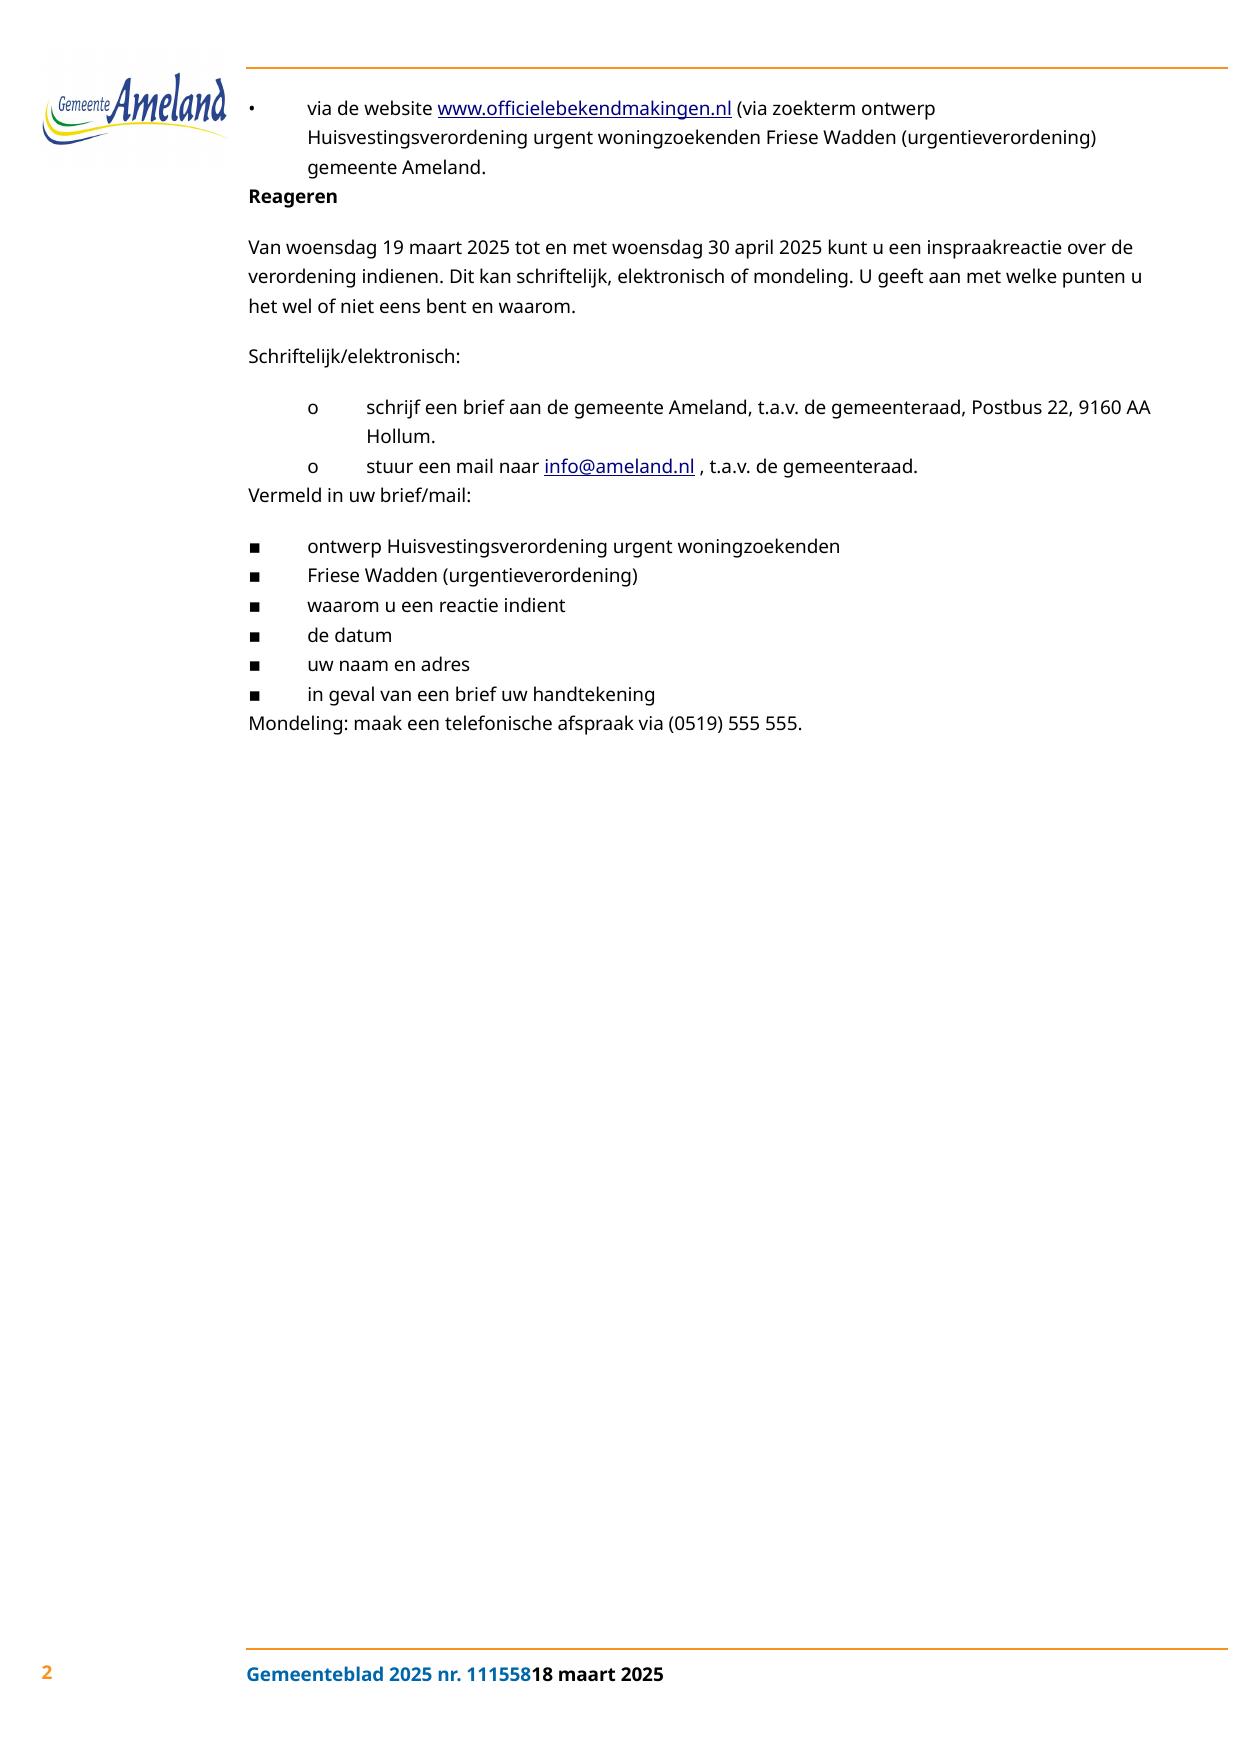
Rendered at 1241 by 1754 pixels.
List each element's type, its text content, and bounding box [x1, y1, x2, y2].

list waarom u een reactie indient [248, 592, 1152, 618]
list uw naam en adres [248, 651, 1152, 677]
text Reageren [248, 183, 1152, 209]
list stuur een mail naar info@ameland.nl , t.a.v. de gemeenteraad. [307, 453, 1152, 479]
text Vermeld in uw brief/mail: [248, 483, 1152, 508]
list Friese Wadden (urgentieverordening) [248, 563, 1152, 588]
list via de website www.officielebekendmakingen.nl (via zoekterm ontwerp Huisvestingsverordening urgent woningzoekenden Friese Wadden (urgentieverordening) gemeente Ameland. [248, 95, 1152, 180]
list in geval van een brief uw handtekening [248, 681, 1152, 707]
picture [41, 47, 231, 172]
text Mondeling: maak een telefonische afspraak via (0519) 555 555. [248, 711, 1152, 736]
list de datum [248, 622, 1152, 648]
list ontwerp Huisvestingsverordening urgent woningzoekenden [248, 533, 1152, 559]
list schrijf een brief aan de gemeente Ameland, t.a.v. de gemeenteraad, Postbus 22, 9160 AA Hollum. [307, 394, 1152, 449]
text Schriftelijk/elektronisch: [248, 343, 1152, 369]
text Van woensdag 19 maart 2025 tot en met woensdag 30 april 2025 kunt u een inspraakreactie over de verordening indienen. Dit kan schriftelijk, elektronisch of mondeling. U geeft aan met welke punten u het wel of niet eens bent en waarom. [248, 234, 1152, 319]
